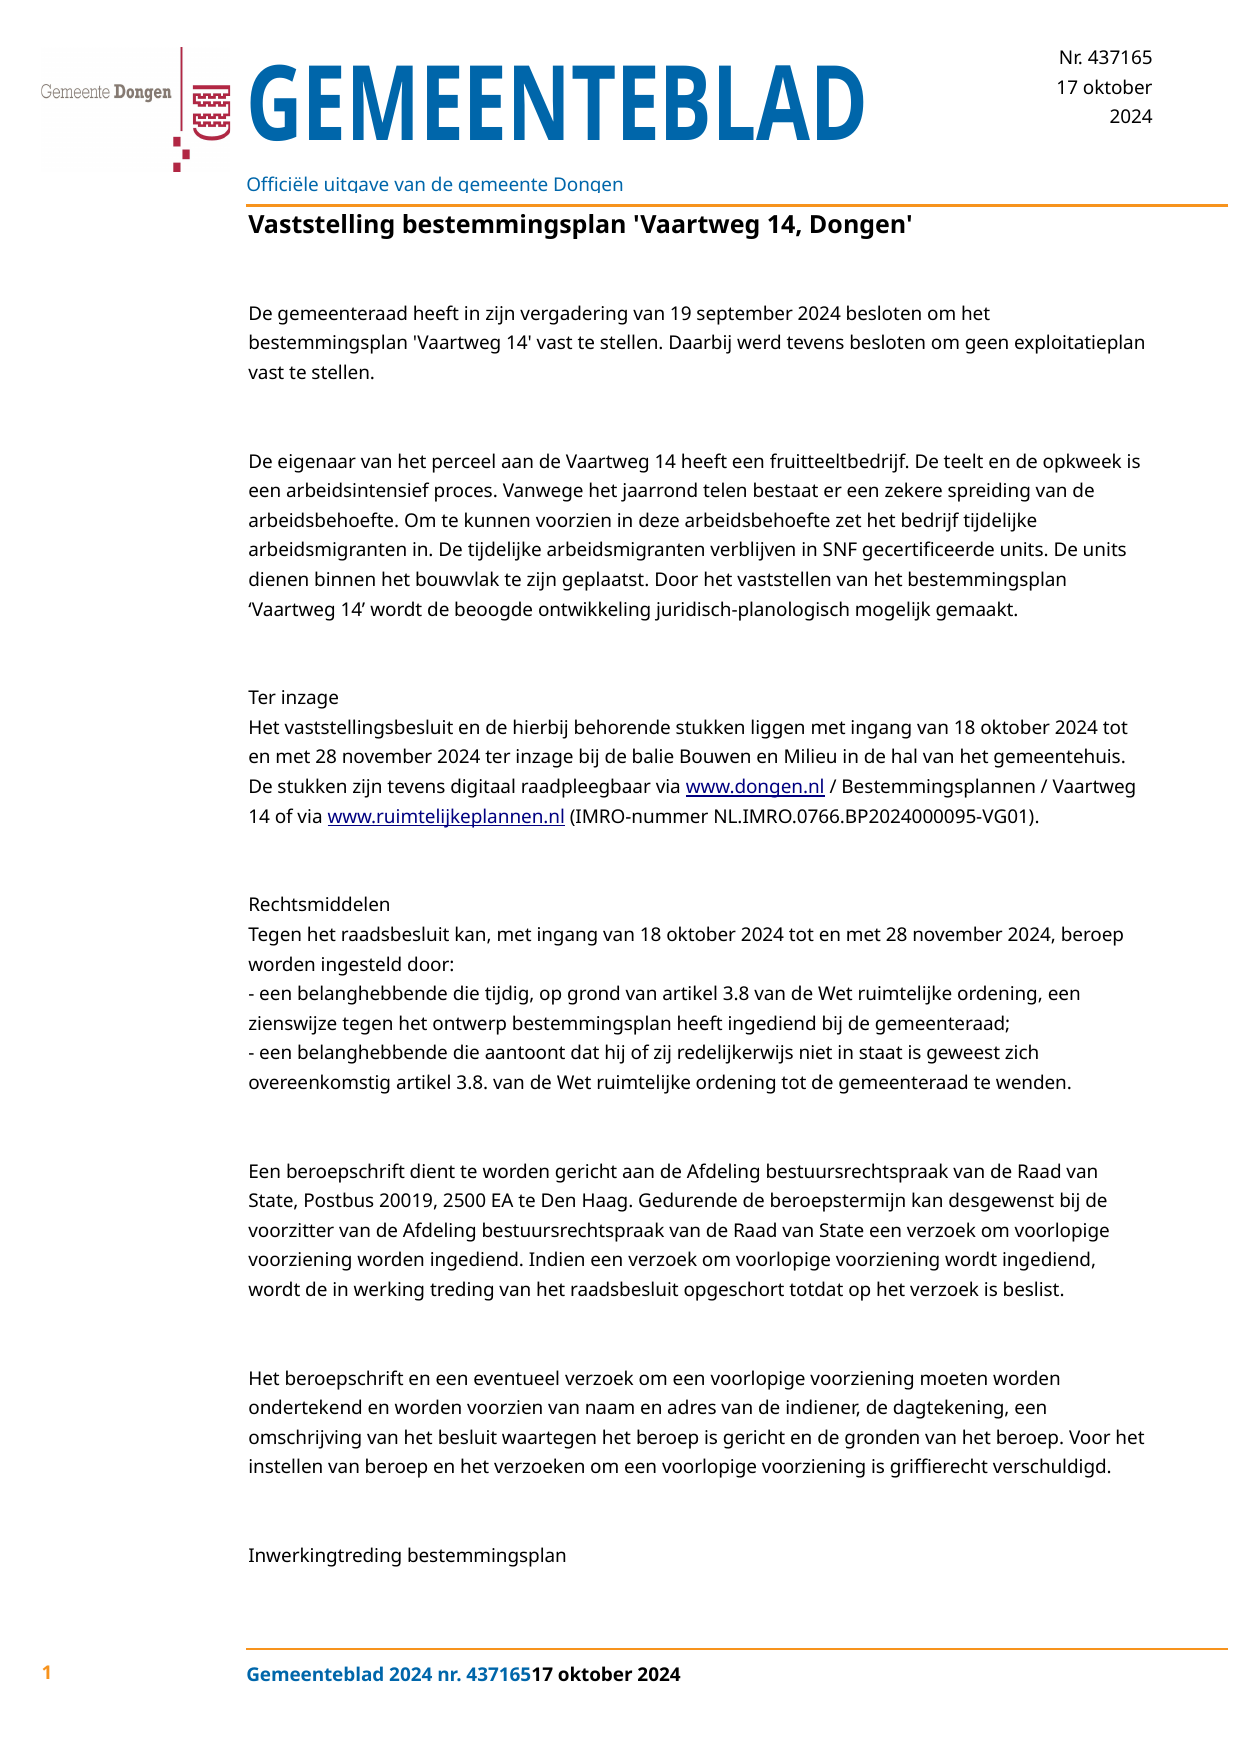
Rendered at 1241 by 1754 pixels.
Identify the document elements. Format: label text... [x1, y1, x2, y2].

text De eigenaar van het perceel aan de Vaartweg 14 heeft een fruitteeltbedrijf. De teelt en de opkweek is een arbeidsintensief proces. Vanwege het jaarrond telen bestaat er een zekere spreiding van de arbeidsbehoefte. Om te kunnen voorzien in deze arbeidsbehoefte zet het bedrijf tijdelijke arbeidsmigranten in. De tijdelijke arbeidsmigranten verblijven in SNF gecertificeerde units. De units dienen binnen het bouwvlak te zijn geplaatst. Door het vaststellen van het bestemmingsplan ‘Vaartweg 14’ wordt de beoogde ontwikkeling juridisch-planologisch mogelijk gemaakt. [248, 448, 1152, 621]
text Het vaststellingsbesluit en de hierbij behorende stukken liggen met ingang van 18 oktober 2024 tot en met 28 november 2024 ter inzage bij de balie Bouwen en Milieu in de hal van het gemeentehuis. De stukken zijn tevens digitaal raadpleegbaar via www.dongen.nl / Bestemmingsplannen / Vaartweg 14 of via www.ruimtelijkeplannen.nl (IMRO-nummer NL.IMRO.0766.BP2024000095-VG01). [248, 714, 1152, 828]
text - een belanghebbende die tijdig, op grond van artikel 3.8 van de Wet ruimtelijke ordening, een zienswijze tegen het ontwerp bestemmingsplan heeft ingediend bij de gemeenteraad; [248, 980, 1152, 1036]
text Inwerkingtreding bestemmingsplan [248, 1542, 1152, 1568]
text De gemeenteraad heeft in zijn vergadering van 19 september 2024 besloten om het bestemmingsplan 'Vaartweg 14' vast te stellen. Daarbij werd tevens besloten om geen exploitatieplan vast te stellen. [248, 300, 1152, 385]
text Ter inzage [248, 684, 1152, 710]
text Het beroepschrift en een eventueel verzoek om een voorlopige voorziening moeten worden ondertekend en worden voorzien van naam en adres van de indiener, de dagtekening, een omschrijving van het besluit waartegen het beroep is gericht en de gronden van het beroep. Voor het instellen van beroep en het verzoeken om een voorlopige voorziening is griffierecht verschuldigd. [248, 1365, 1152, 1479]
text Vaststelling bestemmingsplan 'Vaartweg 14, Dongen' [248, 207, 1152, 241]
text Een beroepschrift dient te worden gericht aan de Afdeling bestuursrechtspraak van de Raad van State, Postbus 20019, 2500 EA te Den Haag. Gedurende de beroepstermijn kan desgewenst bij de voorzitter van de Afdeling bestuursrechtspraak van de Raad van State een verzoek om voorlopige voorziening worden ingediend. Indien een verzoek om voorlopige voorziening wordt ingediend, wordt de in werking treding van het raadsbesluit opgeschort totdat op het verzoek is beslist. [248, 1158, 1152, 1302]
text Tegen het raadsbesluit kan, met ingang van 18 oktober 2024 tot en met 28 november 2024, beroep worden ingesteld door: [248, 921, 1152, 976]
text Rechtsmiddelen [248, 892, 1152, 917]
text - een belanghebbende die aantoont dat hij of zij redelijkerwijs niet in staat is geweest zich overeenkomstig artikel 3.8. van de Wet ruimtelijke ordening tot de gemeenteraad te wenden. [248, 1039, 1152, 1095]
picture [41, 47, 231, 172]
